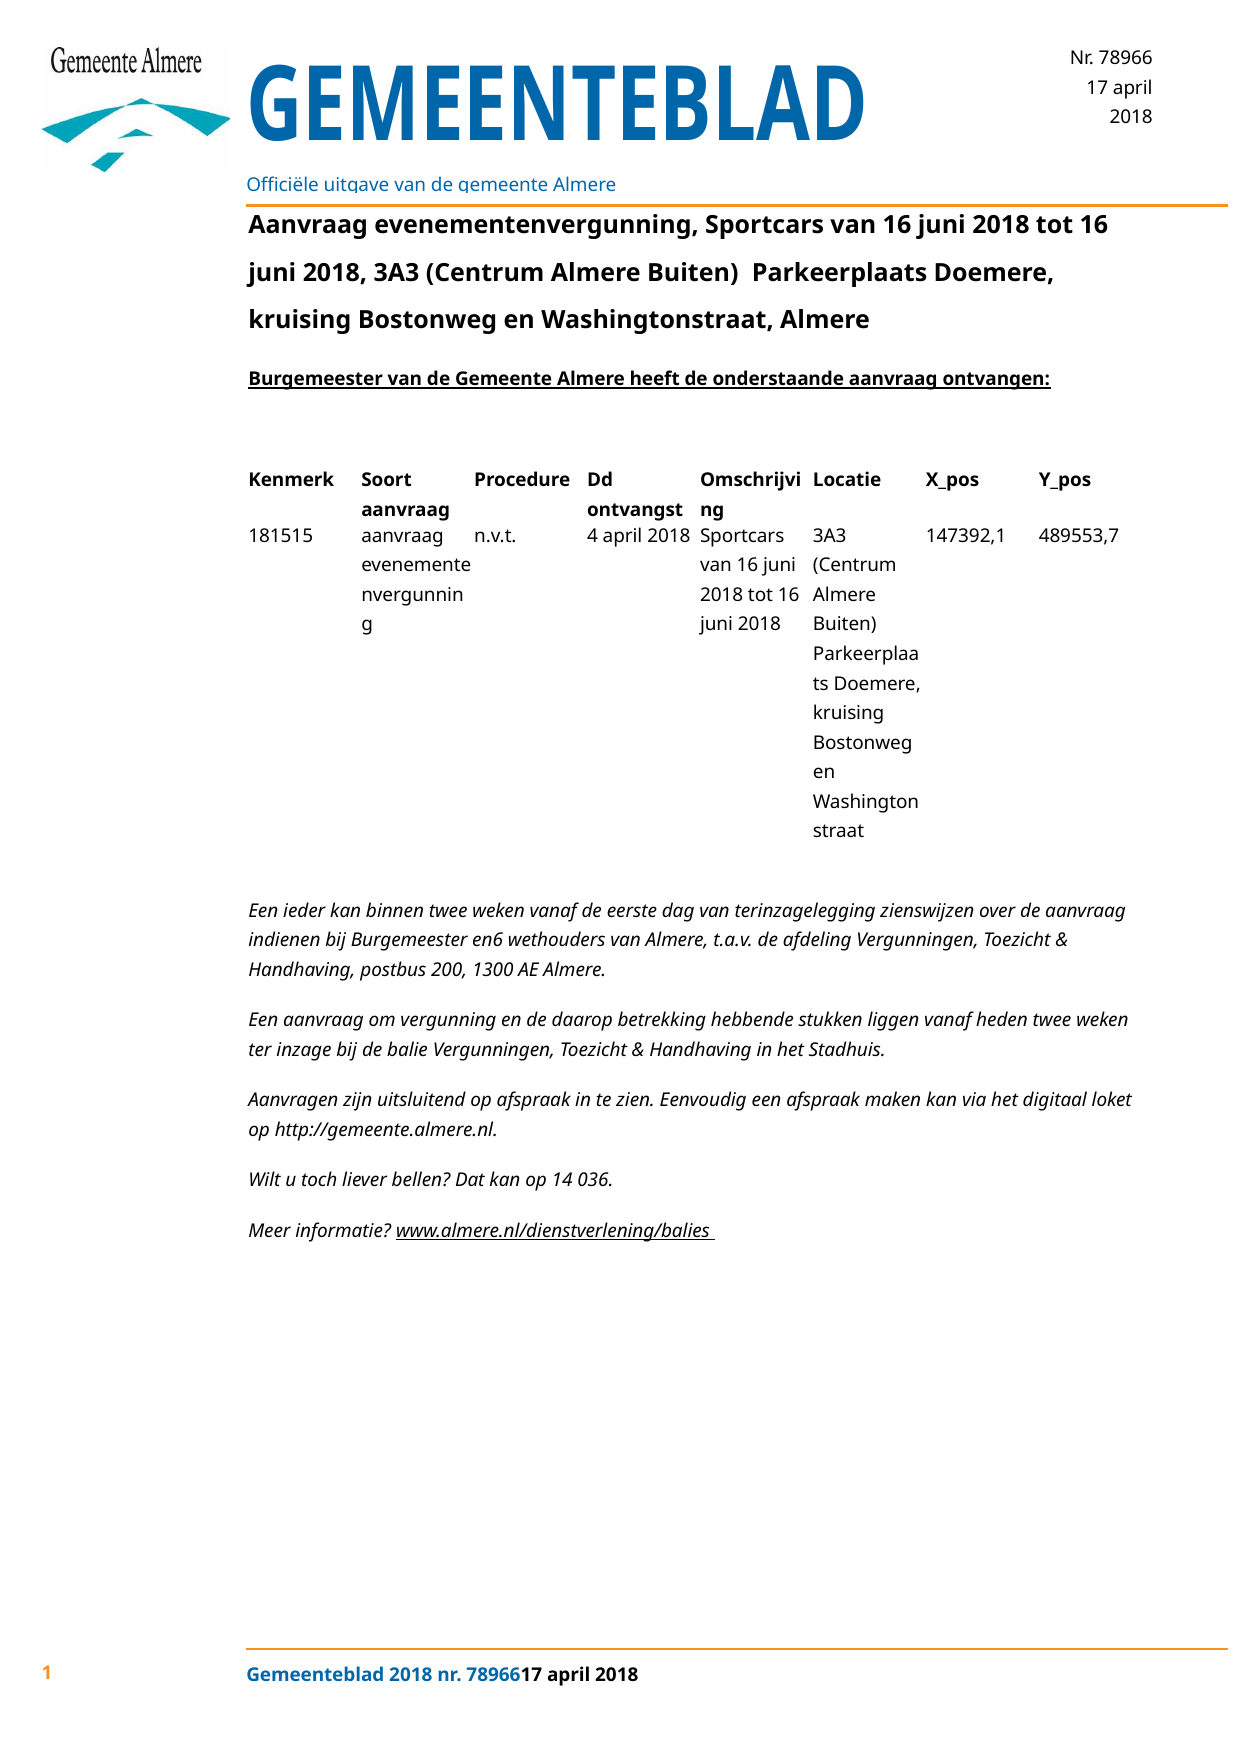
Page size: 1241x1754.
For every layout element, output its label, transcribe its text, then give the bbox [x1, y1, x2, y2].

table_header Locatie [813, 466, 926, 522]
picture [41, 47, 231, 172]
text Een ieder kan binnen twee weken vanaf de eerste dag van terinzagelegging zienswijzen over de aanvraag indienen bij Burgemeester en6 wethouders van Almere, t.a.v. de afdeling Vergunningen, Toezicht & Handhaving, postbus 200, 1300 AE Almere. [248, 897, 1152, 982]
text Wilt u toch liever bellen? Dat kan op 14 036. [248, 1167, 1152, 1192]
table_header Soort aanvraag [361, 466, 474, 522]
table_cell 4 april 2018 [587, 522, 700, 843]
table_header Y_pos [1039, 466, 1152, 522]
table_cell 489553,7 [1039, 522, 1152, 843]
table_cell Sportcars van 16 juni 2018 tot 16 juni 2018 [700, 522, 813, 843]
table_header Dd ontvangst [587, 466, 700, 522]
table_cell 181515 [248, 522, 361, 843]
table_header X_pos [926, 466, 1038, 522]
table_header Kenmerk [248, 466, 361, 522]
table_header Omschrijving [700, 466, 813, 522]
text Aanvragen zijn uitsluitend op afspraak in te zien. Eenvoudig een afspraak maken kan via het digitaal loket op http://gemeente.almere.nl. [248, 1087, 1152, 1142]
table_cell aanvraag evenementenvergunning [361, 522, 474, 843]
table_cell 147392,1 [926, 522, 1038, 843]
table_header Procedure [474, 466, 587, 522]
text Meer informatie? www.almere.nl/dienstverlening/balies [248, 1217, 1152, 1243]
text Aanvraag evenementenvergunning, Sportcars van 16 juni 2018 tot 16 juni 2018, 3A3 (Centrum Almere Buiten) Parkeerplaats Doemere, kruising Bostonweg en Washingtonstraat, Almere [248, 207, 1152, 336]
table_cell n.v.t. [474, 522, 587, 843]
table_cell 3A3 (Centrum Almere Buiten) Parkeerplaats Doemere, kruising Bostonweg en Washingtonstraat [813, 522, 926, 843]
text Burgemeester van de Gemeente Almere heeft de onderstaande aanvraag ontvangen: [248, 366, 1152, 391]
text Een aanvraag om vergunning en de daarop betrekking hebbende stukken liggen vanaf heden twee weken ter inzage bij de balie Vergunningen, Toezicht & Handhaving in het Stadhuis. [248, 1007, 1152, 1062]
